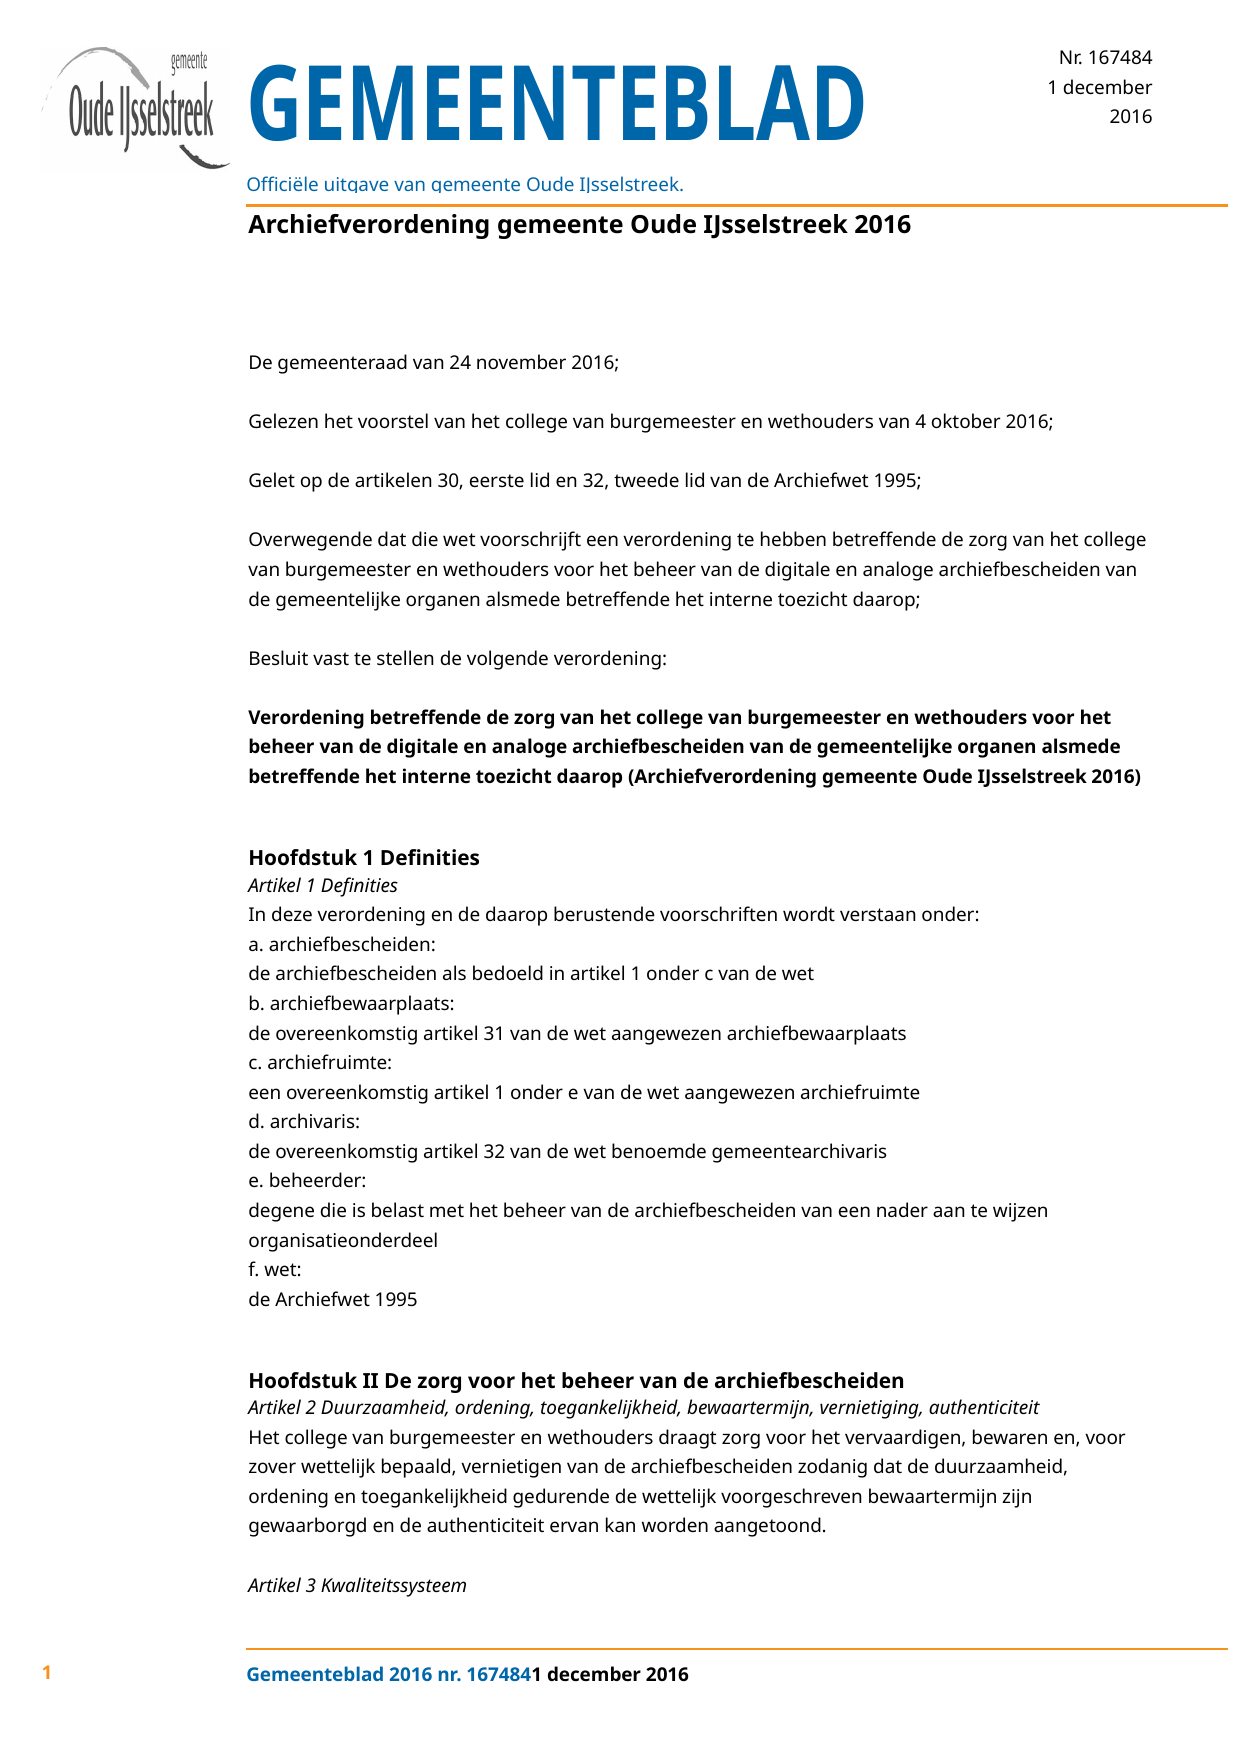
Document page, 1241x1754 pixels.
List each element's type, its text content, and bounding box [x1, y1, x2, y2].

text Artikel 1 Definities [248, 872, 1152, 897]
text Artikel 2 Duurzaamheid, ordening, toegankelijkheid, bewaartermijn, vernietiging, authenticiteit [248, 1394, 1152, 1420]
text a. archiefbescheiden: [248, 931, 1152, 957]
text f. wet: [248, 1256, 1152, 1282]
text In deze verordening en de daarop berustende voorschriften wordt verstaan onder: [248, 901, 1152, 927]
picture [41, 47, 231, 172]
text de overeenkomstig artikel 32 van de wet benoemde gemeentearchivaris [248, 1138, 1152, 1164]
text Gelet op de artikelen 30, eerste lid en 32, tweede lid van de Archiefwet 1995; [248, 467, 1152, 493]
text Het college van burgemeester en wethouders draagt zorg voor het vervaardigen, bewaren en, voor zover wettelijk bepaald, vernietigen van de archiefbescheiden zodanig dat de duurzaamheid, ordening en toegankelijkheid gedurende de wettelijk voorgeschreven bewaartermijn zijn gewaarborgd en de authenticiteit ervan kan worden aangetoond. [248, 1424, 1152, 1538]
text Gelezen het voorstel van het college van burgemeester en wethouders van 4 oktober 2016; [248, 408, 1152, 434]
text Hoofdstuk 1 Definities [248, 843, 1152, 872]
text de overeenkomstig artikel 31 van de wet aangewezen archiefbewaarplaats [248, 1020, 1152, 1045]
text een overeenkomstig artikel 1 onder e van de wet aangewezen archiefruimte [248, 1079, 1152, 1104]
text e. beheerder: [248, 1168, 1152, 1193]
text Overwegende dat die wet voorschrijft een verordening te hebben betreffende de zorg van het college van burgemeester en wethouders voor het beheer van de digitale en analoge archiefbescheiden van de gemeentelijke organen alsmede betreffende het interne toezicht daarop; [248, 527, 1152, 612]
text Verordening betreffende de zorg van het college van burgemeester en wethouders voor het beheer van de digitale en analoge archiefbescheiden van de gemeentelijke organen alsmede betreffende het interne toezicht daarop (Archiefverordening gemeente Oude IJsselstreek 2016) [248, 704, 1152, 789]
text Hoofdstuk II De zorg voor het beheer van de archiefbescheiden [248, 1366, 1152, 1394]
text b. archiefbewaarplaats: [248, 990, 1152, 1016]
text degene die is belast met het beheer van de archiefbescheiden van een nader aan te wijzen organisatieonderdeel [248, 1197, 1152, 1252]
text de Archiefwet 1995 [248, 1286, 1152, 1312]
text d. archivaris: [248, 1108, 1152, 1134]
text Besluit vast te stellen de volgende verordening: [248, 645, 1152, 671]
text De gemeenteraad van 24 november 2016; [248, 349, 1152, 375]
text c. archiefruimte: [248, 1049, 1152, 1075]
text de archiefbescheiden als bedoeld in artikel 1 onder c van de wet [248, 961, 1152, 986]
text Artikel 3 Kwaliteitssysteem [248, 1572, 1152, 1598]
text Archiefverordening gemeente Oude IJsselstreek 2016 [248, 207, 1152, 241]
